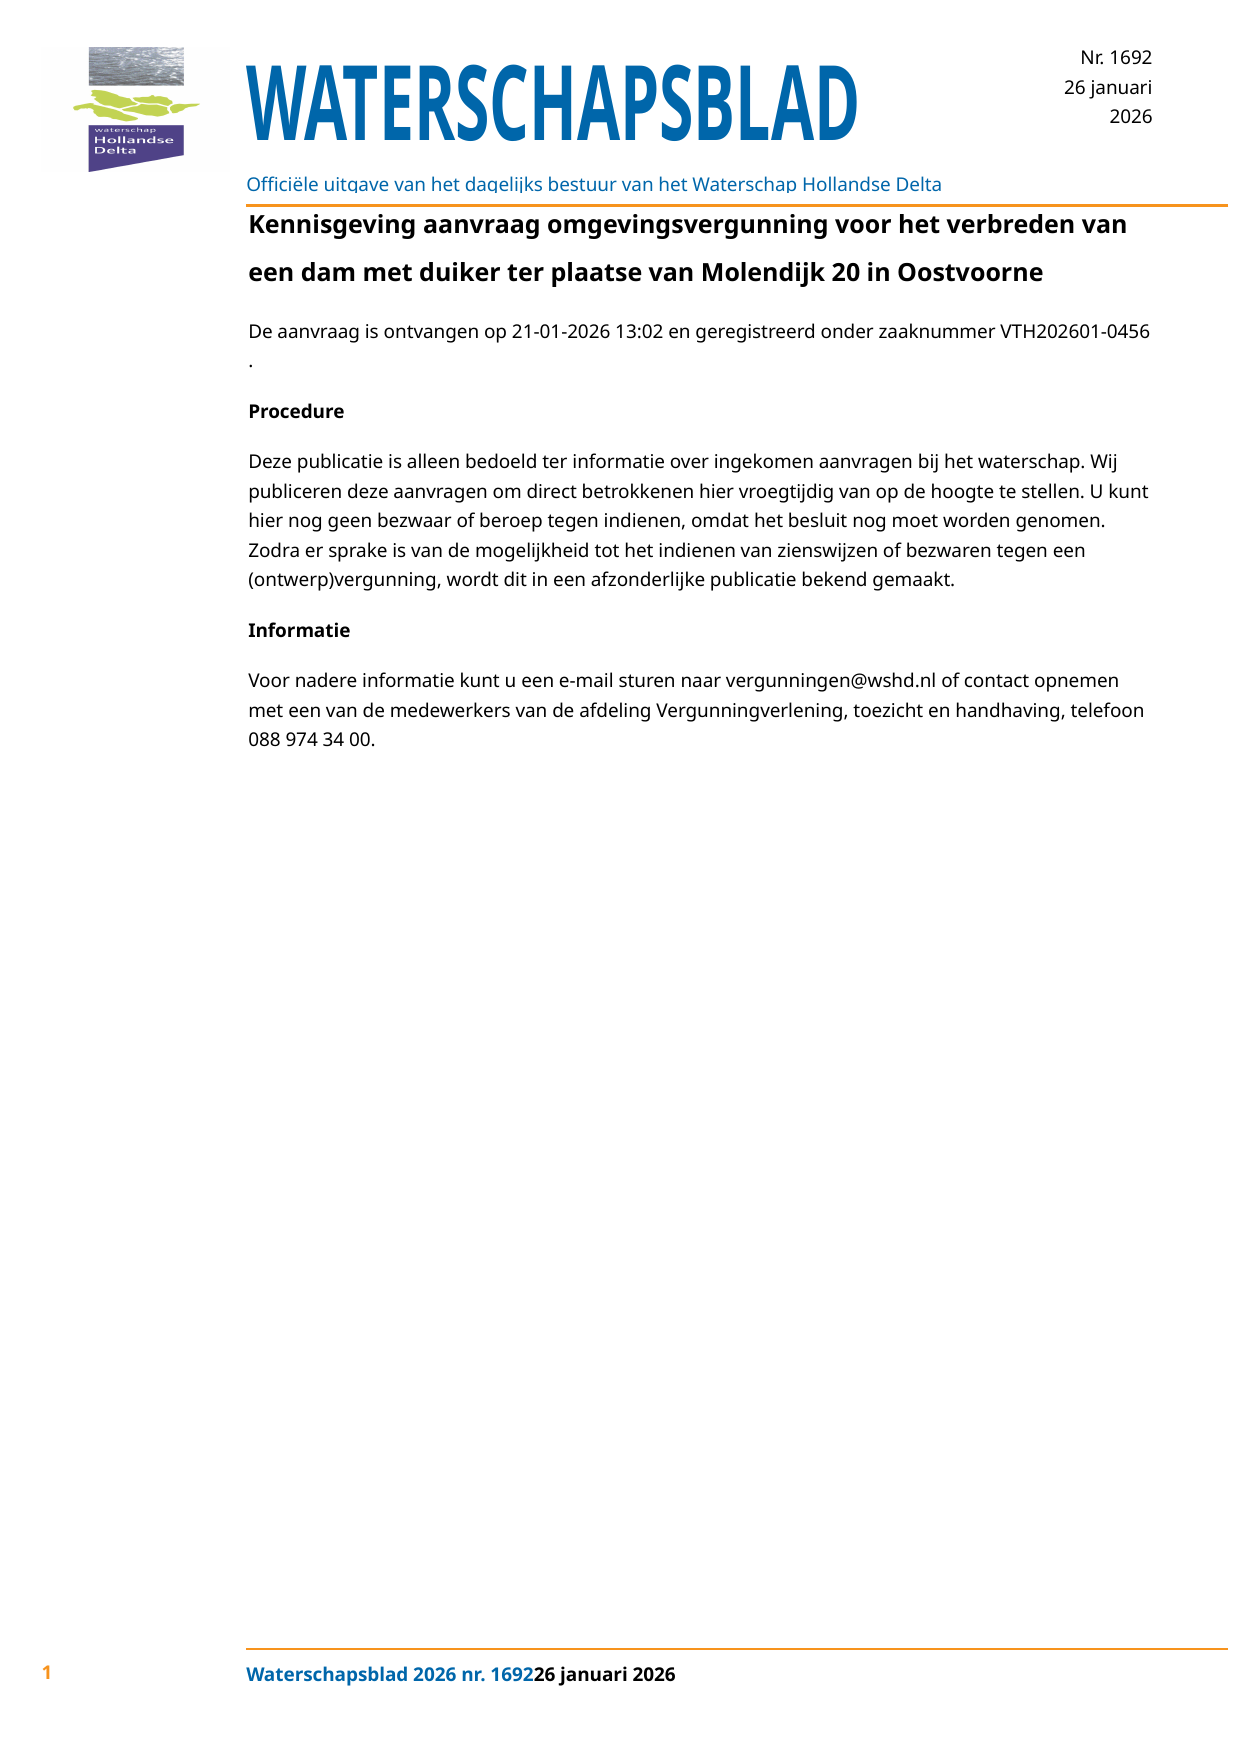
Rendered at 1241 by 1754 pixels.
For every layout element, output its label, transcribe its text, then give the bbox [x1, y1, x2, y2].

text Deze publicatie is alleen bedoeld ter informatie over ingekomen aanvragen bij het waterschap. Wij publiceren deze aanvragen om direct betrokkenen hier vroegtijdig van op de hoogte te stellen. U kunt hier nog geen bezwaar of beroep tegen indienen, omdat het besluit nog moet worden genomen. Zodra er sprake is van de mogelijkheid tot het indienen van zienswijzen of bezwaren tegen een (ontwerp)vergunning, wordt dit in een afzonderlijke publicatie bekend gemaakt. [248, 448, 1152, 592]
text Informatie [248, 617, 1152, 643]
text Procedure [248, 398, 1152, 424]
text Voor nadere informatie kunt u een e-mail sturen naar vergunningen@wshd.nl of contact opnemen met een van de medewerkers van de afdeling Vergunningverlening, toezicht en handhaving, telefoon 088 974 34 00. [248, 667, 1152, 752]
text De aanvraag is ontvangen op 21-01-2026 13:02 en geregistreerd onder zaaknummer VTH202601-0456 . [248, 318, 1152, 373]
text Kennisgeving aanvraag omgevingsvergunning voor het verbreden van een dam met duiker ter plaatse van Molendijk 20 in Oostvoorne [248, 207, 1152, 288]
picture [41, 47, 231, 172]
